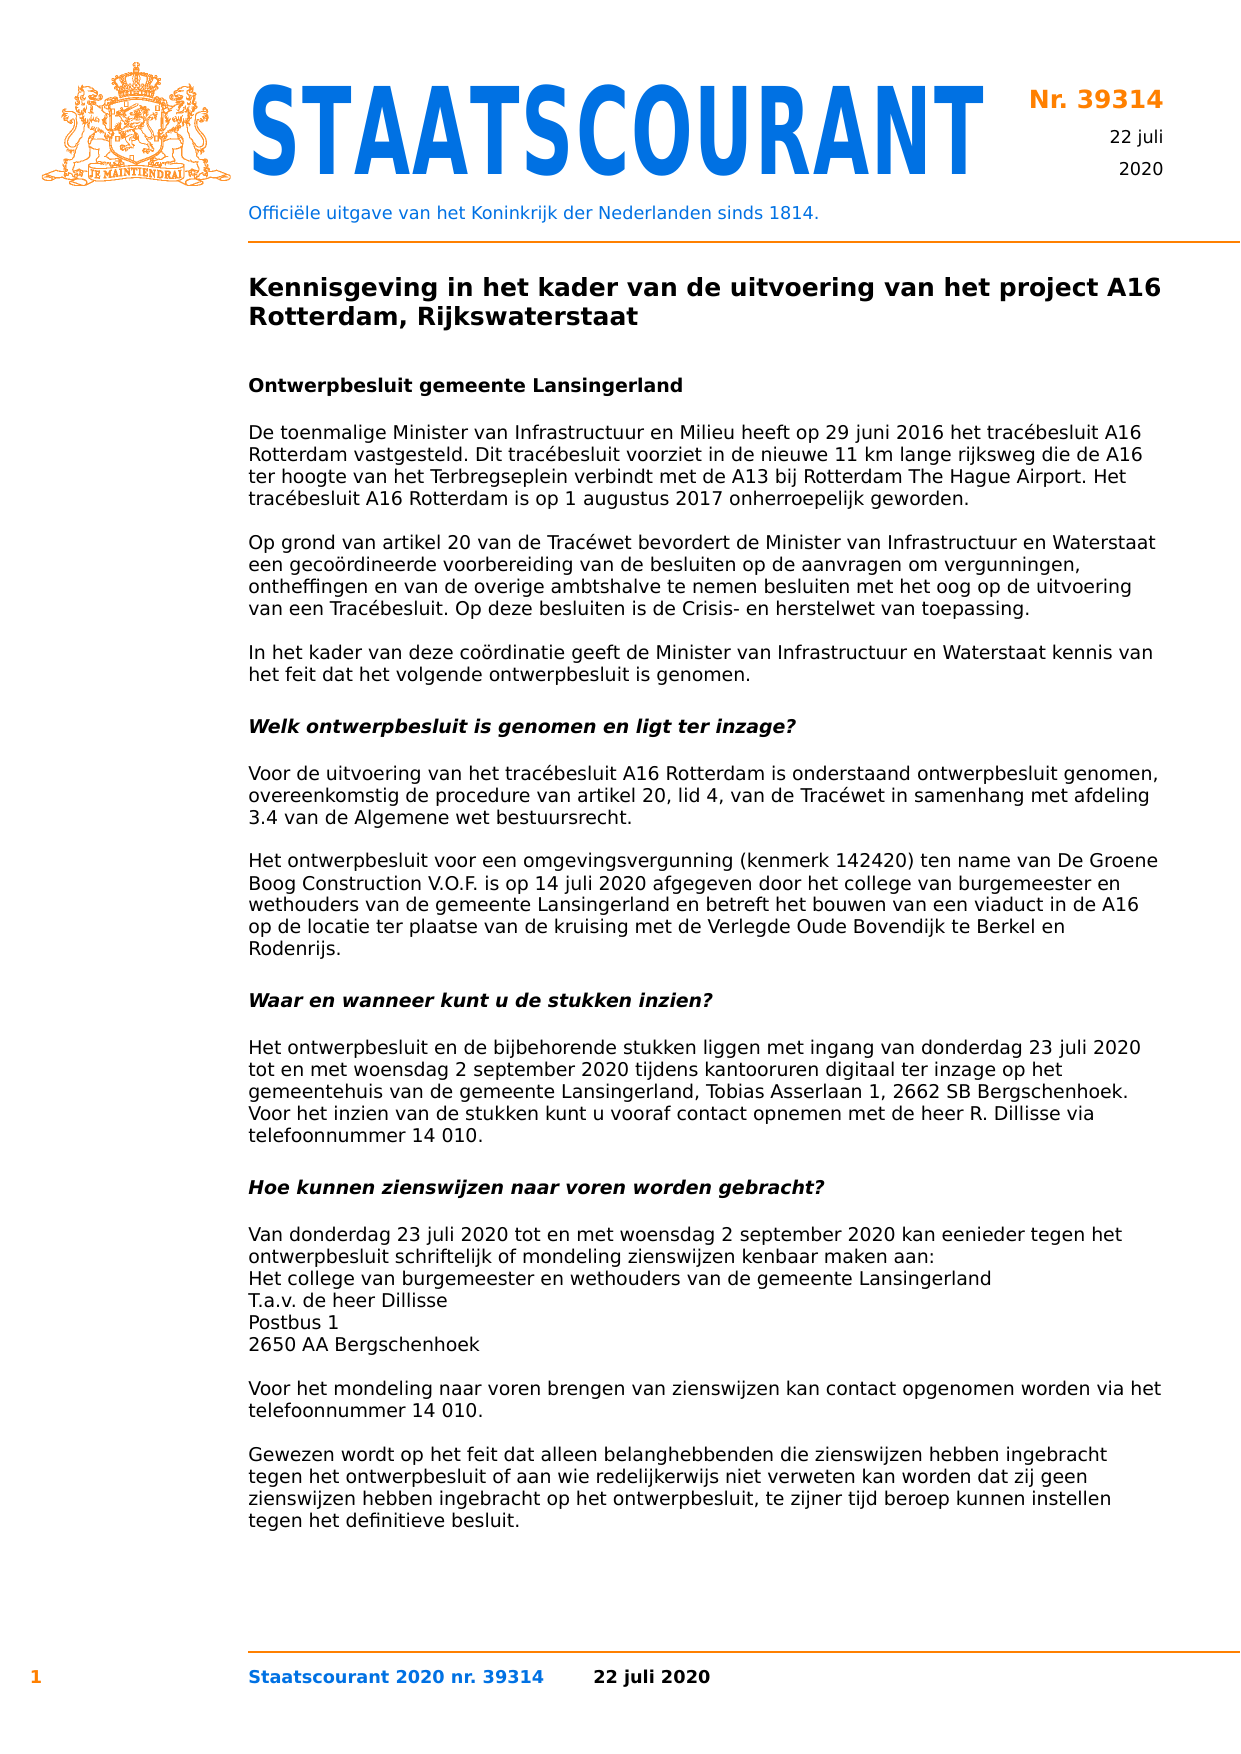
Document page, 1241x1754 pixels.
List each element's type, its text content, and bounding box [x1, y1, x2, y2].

text Voor het inzien van de stukken kunt u vooraf contact opnemen met de heer R. Dillisse via telefoon­nummer 14 010. [248, 1103, 1163, 1147]
subtitle Ontwerpbesluit gemeente Lansingerland [248, 375, 1163, 397]
text Van donderdag 23 juli 2020 tot en met woensdag 2 september 2020 kan eenieder tegen het ontwerpbesluit schriftelijk of mondeling zienswijzen kenbaar maken aan: [248, 1224, 1163, 1268]
subtitle Kennisgeving in het kader van de uitvoering van het project A16 Rotterdam, Rijkswaterstaat [248, 273, 1163, 331]
text In het kader van deze coördinatie geeft de Minister van Infrastructuur en Waterstaat kennis van het feit dat het volgende ontwerpbesluit is genomen. [248, 642, 1163, 686]
text Postbus 1 [248, 1312, 1163, 1334]
table_header [25, 62, 248, 241]
table_header Nr. 39314 [998, 62, 1240, 121]
text Voor het mondeling naar voren brengen van zienswijzen kan contact opgenomen worden via het telefoonnummer 14 010. [248, 1378, 1163, 1422]
text Het college van burgemeester en wethouders van de gemeente Lansingerland [248, 1268, 1163, 1290]
subtitle Waar en wanneer kunt u de stukken inzien? [248, 990, 1163, 1012]
table_cell 2020 [998, 153, 1240, 203]
text T.a.v. de heer Dillisse [248, 1290, 1163, 1312]
text 2650 AA Bergschenhoek [248, 1334, 1163, 1356]
picture [41, 62, 231, 186]
table_header STAATSCOURANT [248, 62, 998, 203]
text Gewezen wordt op het feit dat alleen belanghebbenden die zienswijzen hebben ingebracht tegen het ontwerpbesluit of aan wie redelijkerwijs niet verweten kan worden dat zij geen zienswijzen hebben ingebracht op het ontwerpbesluit, te zijner tijd beroep kunnen instellen tegen het definitieve besluit. [248, 1444, 1163, 1532]
subtitle Hoe kunnen zienswijzen naar voren worden gebracht? [248, 1177, 1163, 1199]
table_cell 22 juli [998, 121, 1240, 153]
text Voor de uitvoering van het tracébesluit A16 Rotterdam is onderstaand ontwerpbesluit genomen, overeenkomstig de procedure van artikel 20, lid 4, van de Tracéwet in samenhang met afdeling 3.4 van de Algemene wet bestuursrecht. [248, 763, 1163, 828]
text De toenmalige Minister van Infrastructuur en Milieu heeft op 29 juni 2016 het tracébesluit A16 Rotterdam vastgesteld. Dit tracébesluit voorziet in de nieuwe 11 km lange rijksweg die de A16 ter hoogte van het Terbregseplein verbindt met de A13 bij Rotterdam The Hague Airport. Het tracébesluit A16 Rotterdam is op 1 augustus 2017 onherroepelijk geworden. [248, 422, 1163, 510]
text Het ontwerpbesluit voor een omgevingsvergunning (kenmerk 142420) ten name van De Groene Boog Construction V.O.F. is op 14 juli 2020 afgegeven door het college van burgemeester en wethouders van de gemeente Lansingerland en betreft het bouwen van een viaduct in de A16 op de locatie ter plaatse van de kruising met de Verlegde Oude Bovendijk te Berkel en Rodenrijs. [248, 850, 1163, 960]
text Op grond van artikel 20 van de Tracéwet bevordert de Minister van Infrastructuur en Waterstaat een gecoördineerde voorbereiding van de besluiten op de aanvragen om vergunningen, ontheffingen en van de overige ambtshalve te nemen besluiten met het oog op de uitvoering van een Tracébesluit. Op deze besluiten is de Crisis- en herstelwet van toepassing. [248, 532, 1163, 620]
subtitle Welk ontwerpbesluit is genomen en ligt ter inzage? [248, 716, 1163, 738]
text Het ontwerpbesluit en de bijbehorende stukken liggen met ingang van donderdag 23 juli 2020 tot en met woensdag 2 september 2020 tijdens kantooruren digitaal ter inzage op het gemeentehuis van de gemeente Lansingerland, Tobias Asserlaan 1, 2662 SB Bergschenhoek. [248, 1037, 1163, 1103]
table_cell Officiële uitgave van het Koninkrijk der Nederlanden sinds 1814. [248, 203, 1240, 241]
